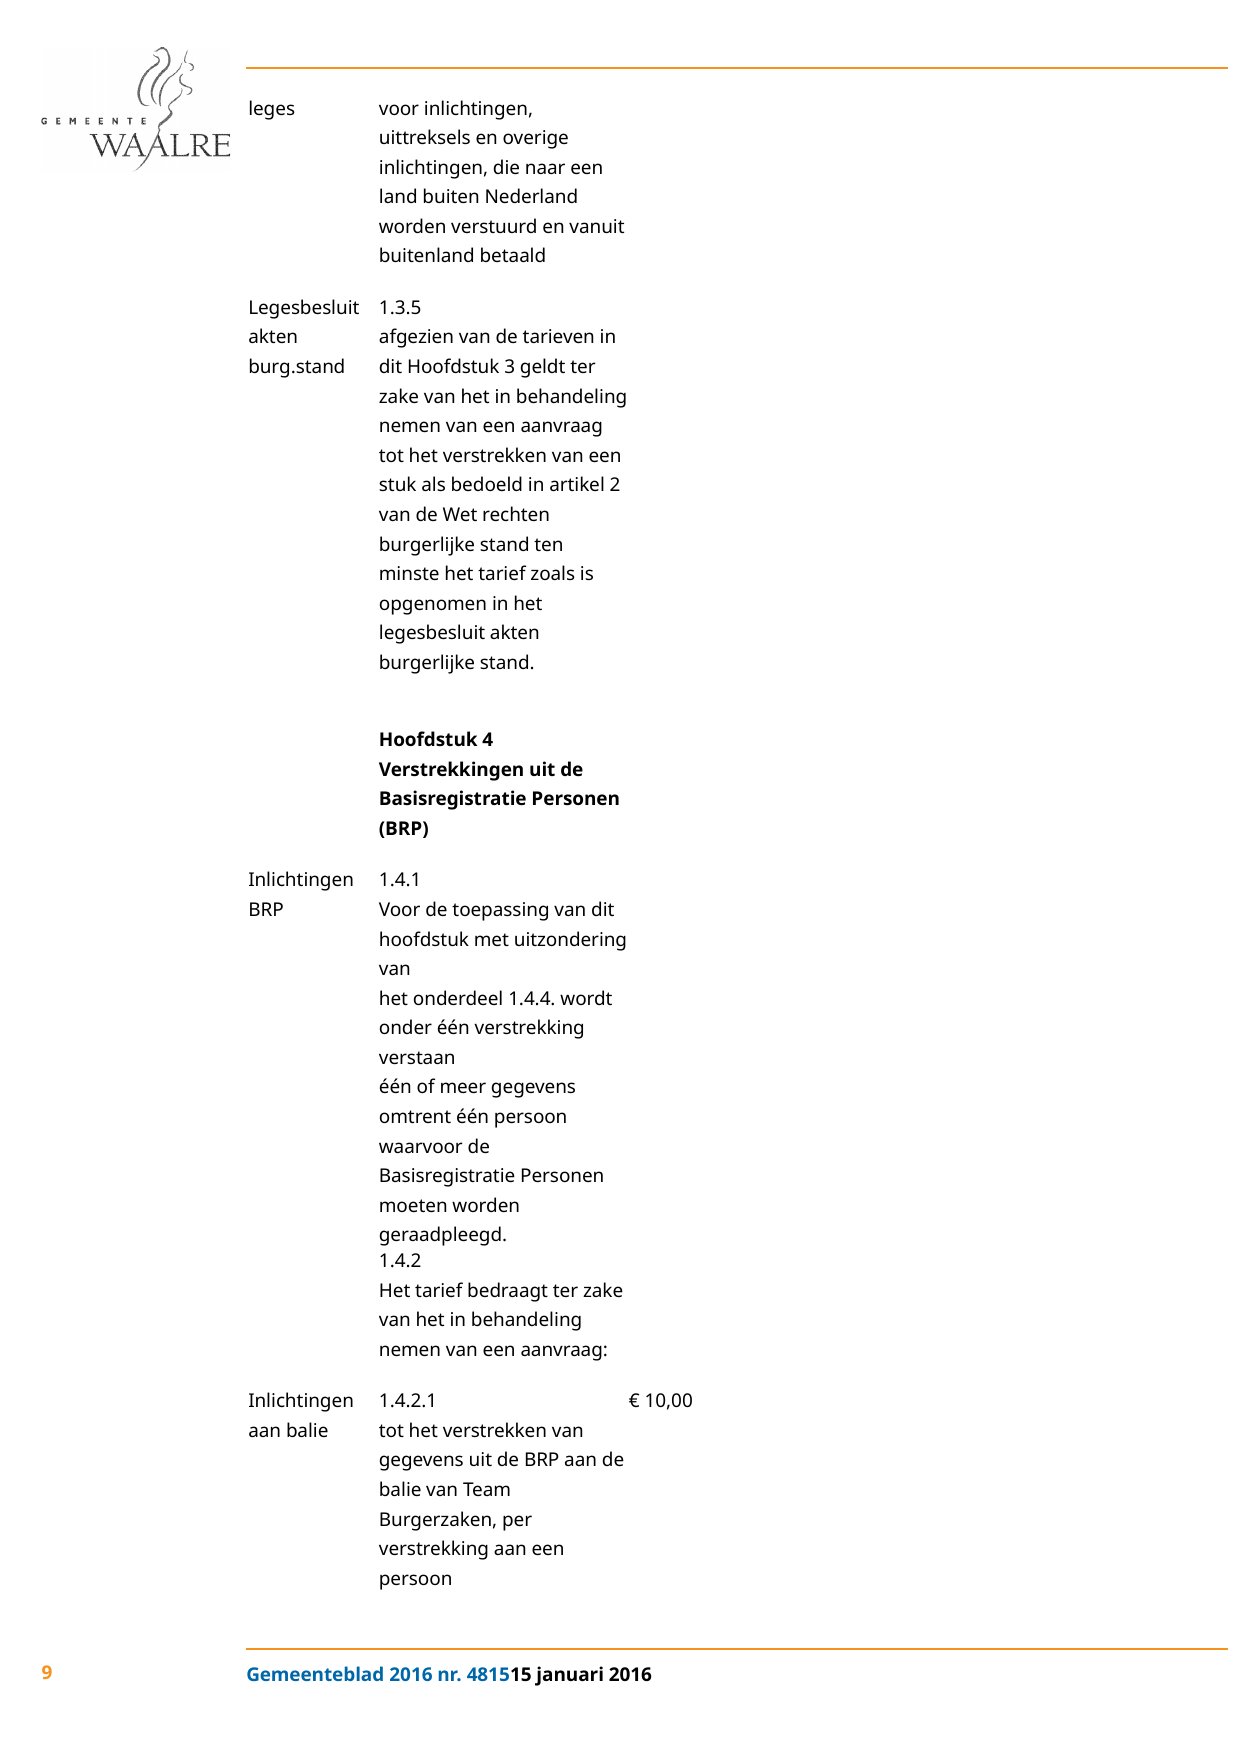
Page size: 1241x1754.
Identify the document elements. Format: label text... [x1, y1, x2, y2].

table_cell [1021, 294, 1152, 675]
table_cell [379, 701, 629, 726]
table_cell [248, 841, 379, 867]
table_cell [379, 269, 629, 294]
table_cell [248, 269, 379, 294]
table_cell [890, 701, 1021, 726]
table_cell [890, 841, 1021, 867]
table_cell [629, 95, 759, 268]
table_cell [1021, 675, 1152, 701]
table_cell [248, 675, 379, 701]
table_cell [629, 294, 759, 675]
table_cell [1021, 841, 1152, 867]
table_cell [760, 867, 890, 1247]
table_cell 1.4.2.1 tot het verstrekken van gegevens uit de BRP aan de balie van Team Burgerzaken, per verstrekking aan een persoon [379, 1388, 629, 1591]
table_cell [629, 675, 759, 701]
table_cell [629, 726, 759, 841]
table_cell [890, 867, 1021, 1247]
table_cell [890, 294, 1021, 675]
table_cell [629, 1247, 759, 1362]
table_cell [1021, 867, 1152, 1247]
table_cell [629, 269, 759, 294]
table_cell [890, 675, 1021, 701]
table_cell [379, 841, 629, 867]
table_cell 1.4.1 Voor de toepassing van dit hoofdstuk met uitzondering van het onderdeel 1.4.4. wordt onder één verstrekking verstaan één of meer gegevens omtrent één persoon waarvoor de Basisregistratie Personen moeten worden geraadpleegd. [379, 867, 629, 1247]
table_cell [248, 701, 379, 726]
table_cell [1021, 1362, 1152, 1387]
table_cell [379, 675, 629, 701]
table_cell Inlichtingen aan balie [248, 1388, 379, 1591]
table_cell [760, 726, 890, 841]
table_cell € 10,00 [629, 1388, 759, 1591]
table_cell [1021, 95, 1152, 268]
table_cell [760, 1247, 890, 1362]
table_cell [629, 841, 759, 867]
table_cell [760, 1362, 890, 1387]
table_cell voor inlichtingen, uittreksels en overige inlichtingen, die naar een land buiten Nederland worden verstuurd en vanuit buitenland betaald [379, 95, 629, 268]
table_cell [629, 1362, 759, 1387]
table_cell [760, 701, 890, 726]
table_cell leges [248, 95, 379, 268]
table_cell [1021, 1247, 1152, 1362]
table_cell [248, 726, 379, 841]
table_cell 1.4.2 Het tarief bedraagt ter zake van het in behandeling nemen van een aanvraag: [379, 1247, 629, 1362]
table_cell Legesbesluit akten burg.stand [248, 294, 379, 675]
table_cell [760, 95, 890, 268]
table_cell [1021, 701, 1152, 726]
table_cell [890, 1388, 1021, 1591]
table_cell Inlichtingen BRP [248, 867, 379, 1247]
table_cell [248, 1247, 379, 1362]
table_cell [890, 1362, 1021, 1387]
table_cell [1021, 1388, 1152, 1591]
table_cell [890, 269, 1021, 294]
table_cell [629, 867, 759, 1247]
table_cell [629, 701, 759, 726]
table_cell [890, 1247, 1021, 1362]
table_cell [1021, 269, 1152, 294]
table_cell Hoofdstuk 4 Verstrekkingen uit de Basisregistratie Personen (BRP) [379, 726, 629, 841]
table_cell 1.3.5 afgezien van de tarieven in dit Hoofdstuk 3 geldt ter zake van het in behandeling nemen van een aanvraag tot het verstrekken van een stuk als bedoeld in artikel 2 van de Wet rechten burgerlijke stand ten minste het tarief zoals is opgenomen in het legesbesluit akten burgerlijke stand. [379, 294, 629, 675]
table_cell [890, 726, 1021, 841]
table_cell [760, 269, 890, 294]
table_cell [379, 1362, 629, 1387]
table_cell [760, 294, 890, 675]
table_cell [760, 675, 890, 701]
table_cell [1021, 726, 1152, 841]
picture [41, 47, 231, 172]
table_cell [760, 1388, 890, 1591]
table_cell [760, 841, 890, 867]
table_cell [890, 95, 1021, 268]
table_cell [248, 1362, 379, 1387]
